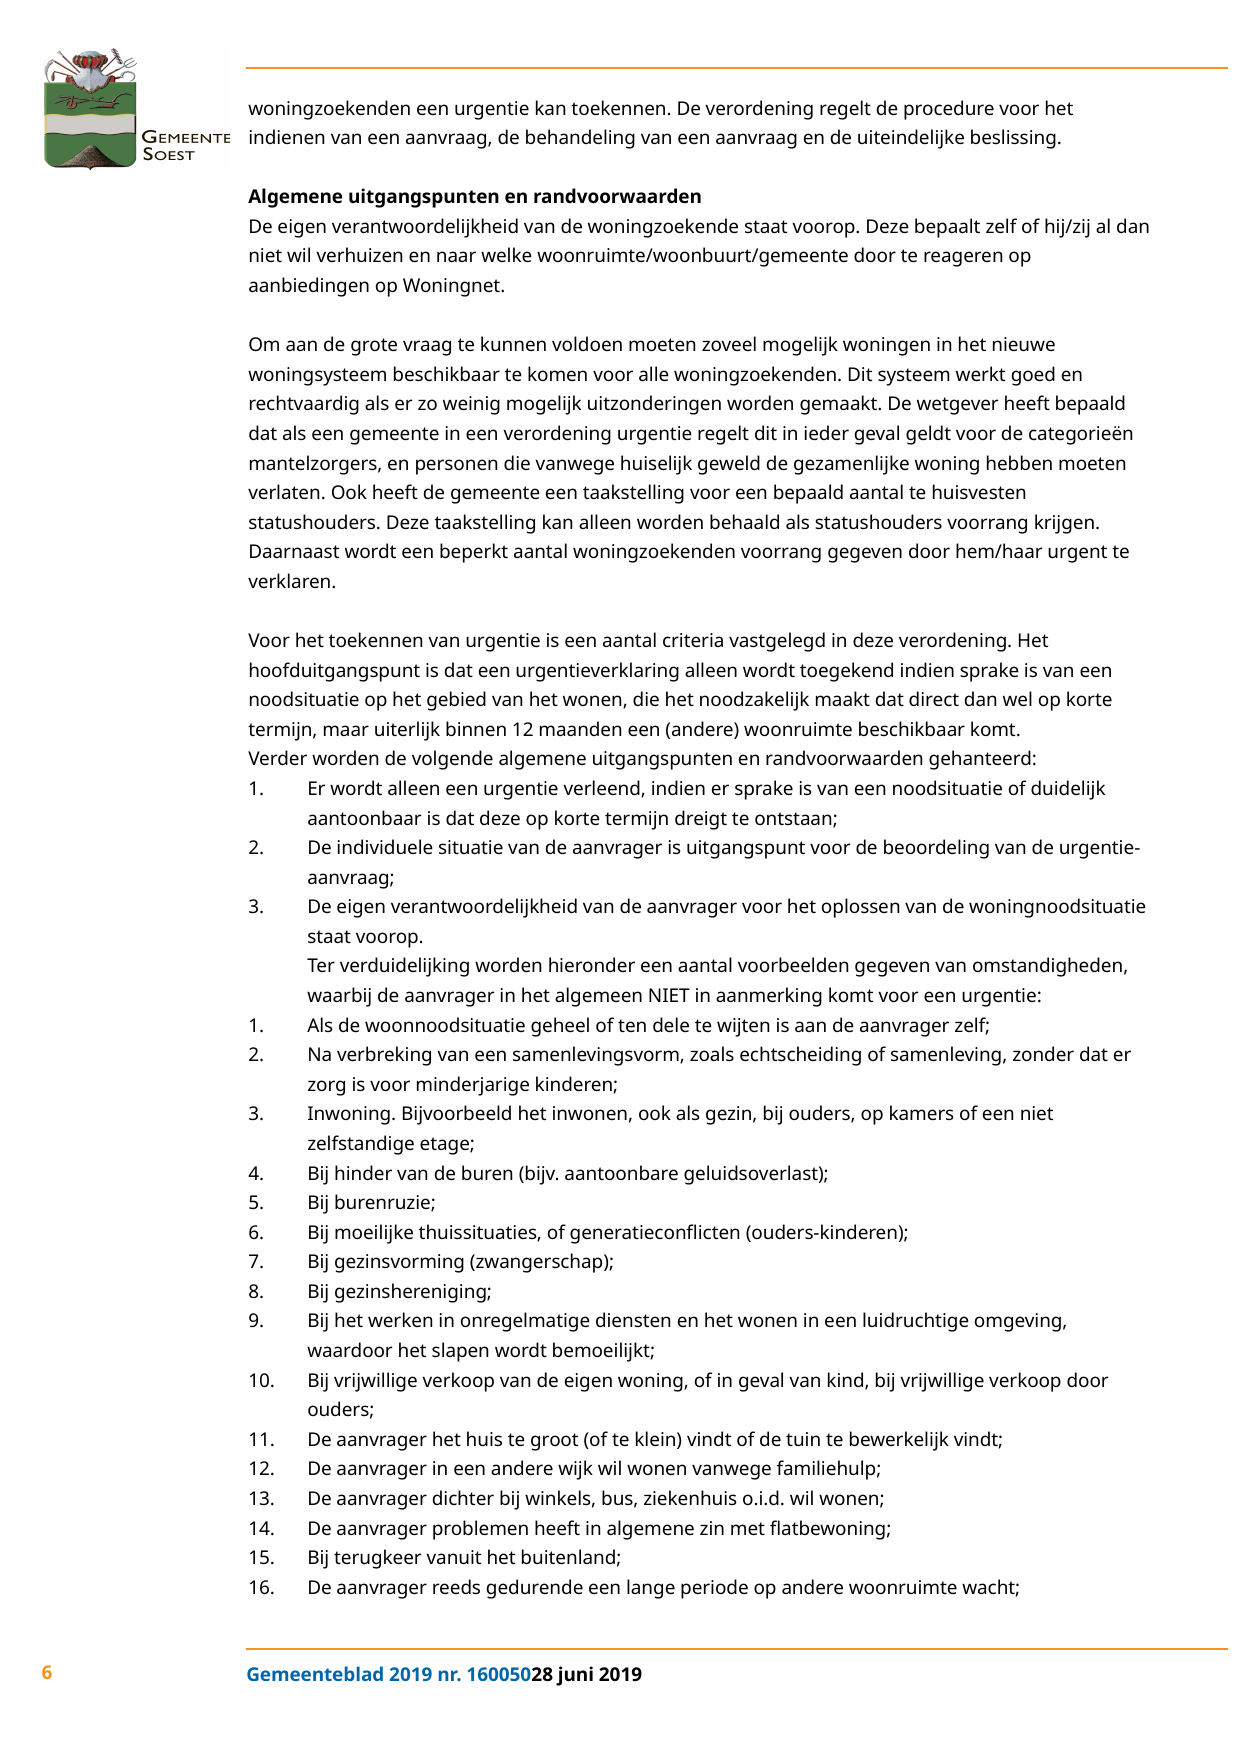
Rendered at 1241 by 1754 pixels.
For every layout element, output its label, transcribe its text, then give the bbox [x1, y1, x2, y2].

list De aanvrager dichter bij winkels, bus, ziekenhuis o.i.d. wil wonen; [248, 1485, 1152, 1511]
list Er wordt alleen een urgentie verleend, indien er sprake is van een noodsituatie of duidelijk aantoonbaar is dat deze op korte termijn dreigt te ontstaan; [248, 775, 1152, 831]
list De aanvrager het huis te groot (of te klein) vindt of de tuin te bewerkelijk vindt; [248, 1426, 1152, 1452]
text Voor het toekennen van urgentie is een aantal criteria vastgelegd in deze verordening. Het hoofduitgangspunt is dat een urgentieverklaring alleen wordt toegekend indien sprake is van een noodsituatie op het gebied van het wonen, die het noodzakelijk maakt dat direct dan wel op korte termijn, maar uiterlijk binnen 12 maanden een (andere) woonruimte beschikbaar komt. [248, 627, 1152, 742]
text Algemene uitgangspunten en randvoorwaarden [248, 183, 1152, 209]
list Ter verduidelijking worden hieronder een aantal voorbeelden gegeven van omstandigheden, waarbij de aanvrager in het algemeen NIET in aanmerking komt voor een urgentie: [248, 953, 1152, 1008]
list Bij burenruzie; [248, 1189, 1152, 1215]
list Bij moeilijke thuissituaties, of generatieconflicten (ouders-kinderen); [248, 1219, 1152, 1245]
list Bij gezinsvorming (zwangerschap); [248, 1248, 1152, 1274]
list Inwoning. Bijvoorbeeld het inwonen, ook als gezin, bij ouders, op kamers of een niet zelfstandige etage; [248, 1101, 1152, 1156]
list De eigen verantwoordelijkheid van de aanvrager voor het oplossen van de woningnoodsituatie staat voorop. [248, 893, 1152, 949]
list Bij hinder van de buren (bijv. aantoonbare geluidsoverlast); [248, 1160, 1152, 1186]
list De aanvrager in een andere wijk wil wonen vanwege familiehulp; [248, 1456, 1152, 1481]
list Bij gezinshereniging; [248, 1278, 1152, 1304]
list Bij terugkeer vanuit het buitenland; [248, 1544, 1152, 1570]
text Verder worden de volgende algemene uitgangspunten en randvoorwaarden gehanteerd: [248, 746, 1152, 771]
text Om aan de grote vraag te kunnen voldoen moeten zoveel mogelijk woningen in het nieuwe woningsysteem beschikbaar te komen voor alle woningzoekenden. Dit systeem werkt goed en rechtvaardig als er zo weinig mogelijk uitzonderingen worden gemaakt. De wetgever heeft bepaald dat als een gemeente in een verordening urgentie regelt dit in ieder geval geldt voor de categorieën mantelzorgers, en personen die vanwege huiselijk geweld de gezamenlijke woning hebben moeten verlaten. Ook heeft de gemeente een taakstelling voor een bepaald aantal te huisvesten statushouders. Deze taakstelling kan alleen worden behaald als statushouders voorrang krijgen. Daarnaast wordt een beperkt aantal woningzoekenden voorrang gegeven door hem/haar urgent te verklaren. [248, 331, 1152, 594]
text De eigen verantwoordelijkheid van de woningzoekende staat voorop. Deze bepaalt zelf of hij/zij al dan niet wil verhuizen en naar welke woonruimte/woonbuurt/gemeente door te reageren op aanbiedingen op Woningnet. [248, 213, 1152, 298]
list Na verbreking van een samenlevingsvorm, zoals echtscheiding of samenleving, zonder dat er zorg is voor minderjarige kinderen; [248, 1041, 1152, 1097]
text woningzoekenden een urgentie kan toekennen. De verordening regelt de procedure voor het indienen van een aanvraag, de behandeling van een aanvraag en de uiteindelijke beslissing. [248, 95, 1152, 150]
list De aanvrager reeds gedurende een lange periode op andere woonruimte wacht; [248, 1574, 1152, 1600]
list De aanvrager problemen heeft in algemene zin met flatbewoning; [248, 1515, 1152, 1541]
list Bij vrijwillige verkoop van de eigen woning, of in geval van kind, bij vrijwillige verkoop door ouders; [248, 1367, 1152, 1422]
picture [41, 47, 231, 172]
list De individuele situatie van de aanvrager is uitgangspunt voor de beoordeling van de urgentie-aanvraag; [248, 834, 1152, 890]
list Bij het werken in onregelmatige diensten en het wonen in een luidruchtige omgeving, waardoor het slapen wordt bemoeilijkt; [248, 1308, 1152, 1363]
list Als de woonnoodsituatie geheel of ten dele te wijten is aan de aanvrager zelf; [248, 1012, 1152, 1038]
